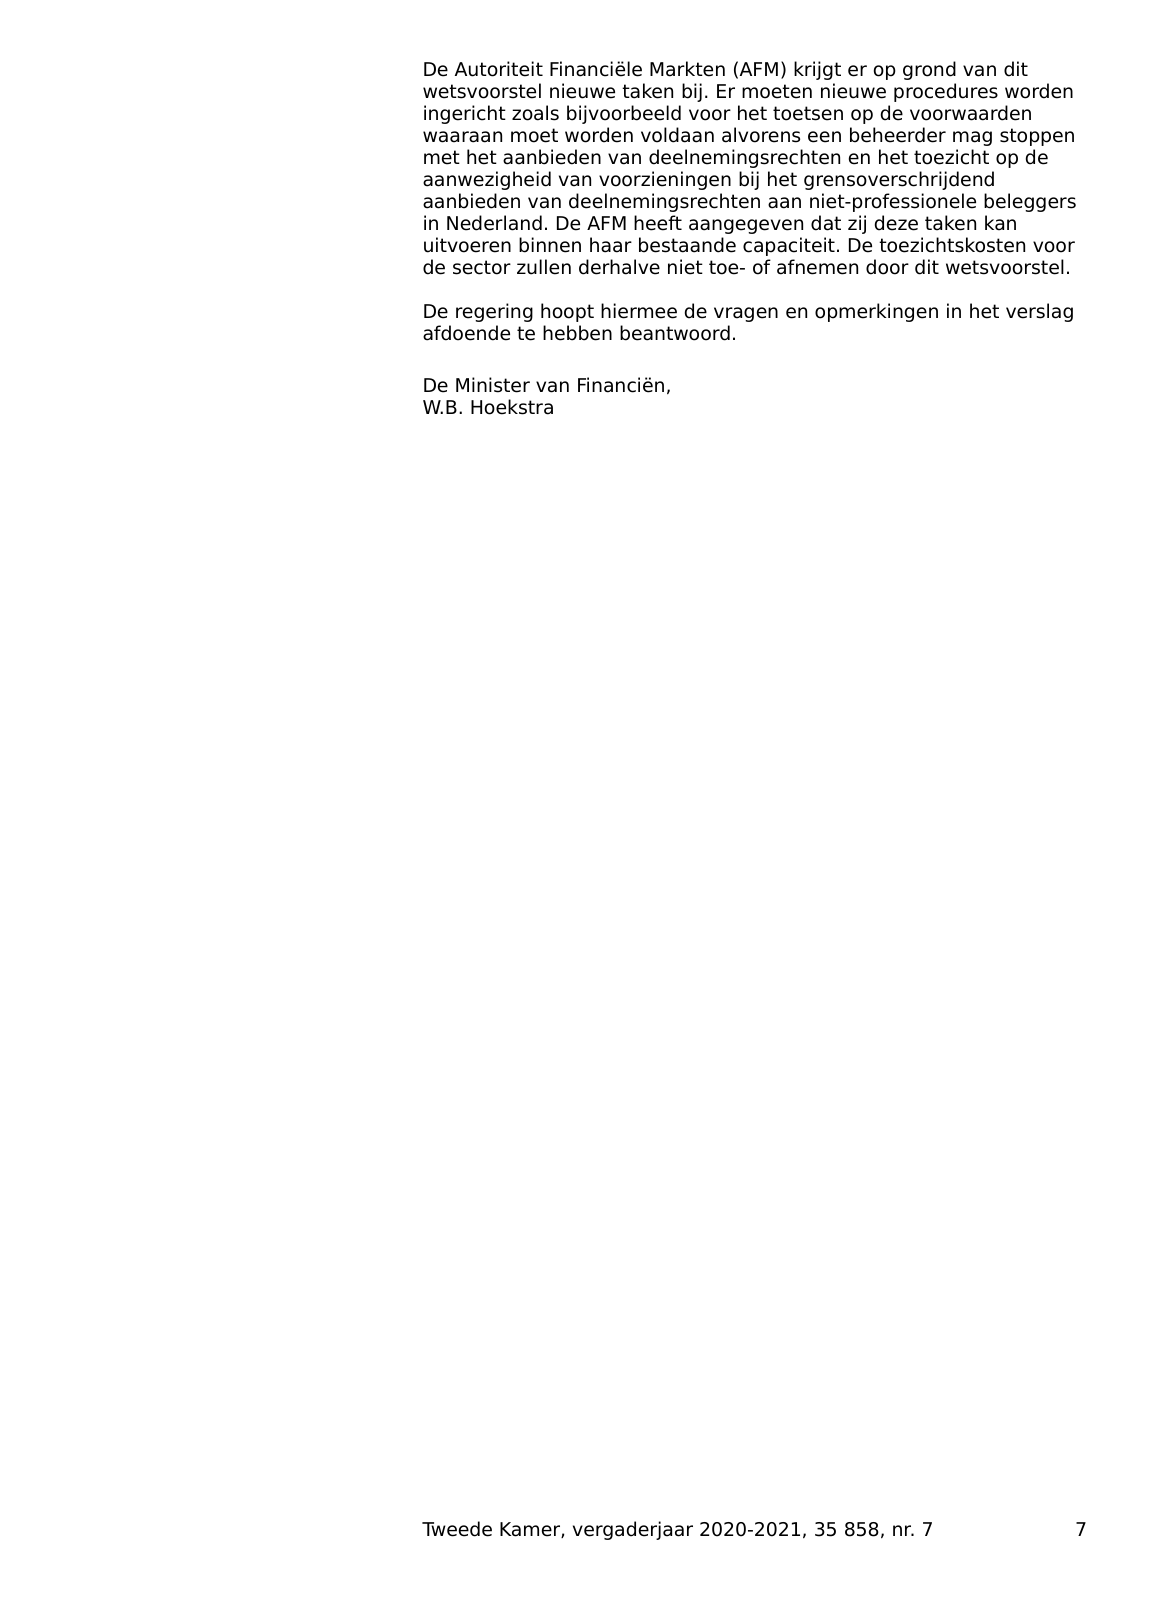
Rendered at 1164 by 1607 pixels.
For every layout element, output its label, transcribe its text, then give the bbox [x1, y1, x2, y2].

text De Autoriteit Financiële Markten (AFM) krijgt er op grond van dit wetsvoorstel nieuwe taken bij. Er moeten nieuwe procedures worden ingericht zoals bijvoorbeeld voor het toetsen op de voorwaarden waaraan moet worden voldaan alvorens een beheerder mag stoppen met het aanbieden van deelnemingsrechten en het toezicht op de aanwezigheid van voorzieningen bij het grensoverschrijdend aanbieden van deelnemingsrechten aan niet-professionele beleggers in Nederland. De AFM heeft aangegeven dat zij deze taken kan uitvoeren binnen haar bestaande capaciteit. De toezichtskosten voor de sector zullen derhalve niet toe- of afnemen door dit wetsvoorstel. [422, 59, 1087, 279]
text De Minister van Financiën, W.B. Hoekstra [422, 375, 1087, 419]
text De regering hoopt hiermee de vragen en opmerkingen in het verslag afdoende te hebben beantwoord. [422, 301, 1087, 345]
